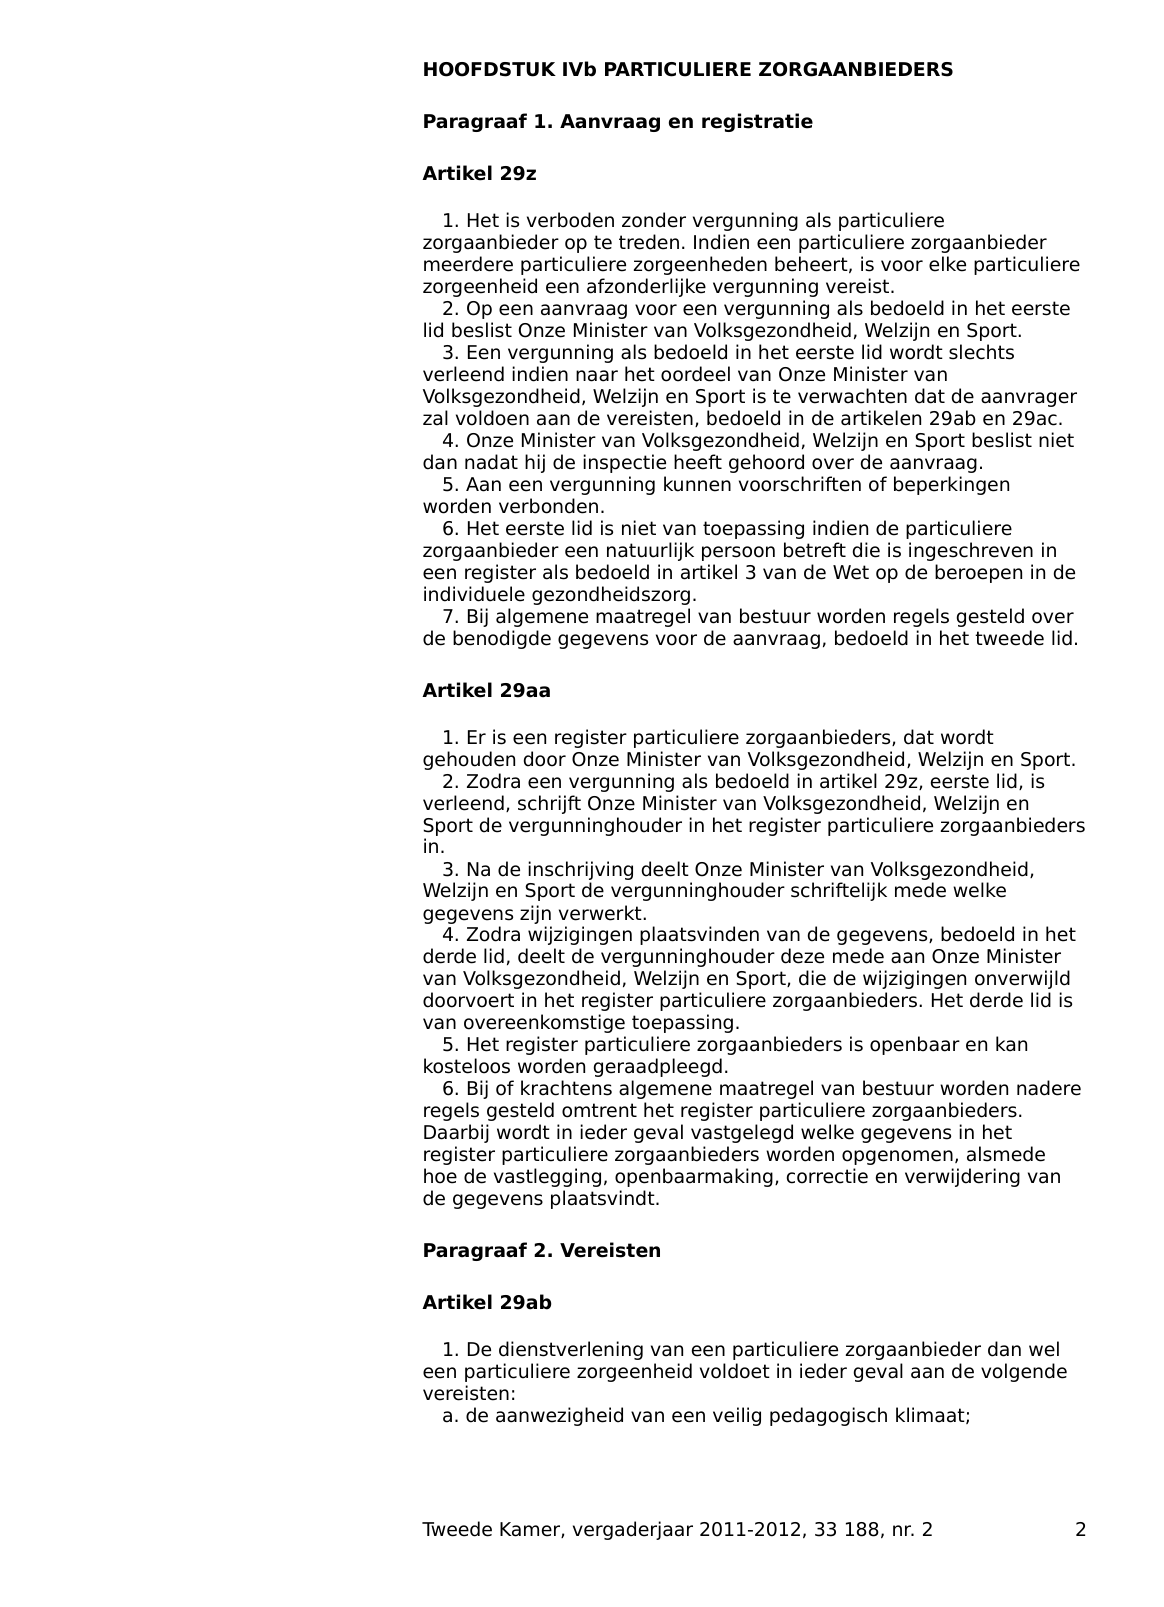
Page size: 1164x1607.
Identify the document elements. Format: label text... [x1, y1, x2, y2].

text 2. Op een aanvraag voor een vergunning als bedoeld in het eerste lid beslist Onze Minister van Volksgezondheid, Welzijn en Sport. [422, 298, 1087, 342]
text 4. Zodra wijzigingen plaatsvinden van de gegevens, bedoeld in het derde lid, deelt de vergunninghouder deze mede aan Onze Minister van Volksgezondheid, Welzijn en Sport, die de wijzigingen onverwijld doorvoert in het register particuliere zorgaanbieders. Het derde lid is van overeenkomstige toepassing. [422, 924, 1087, 1034]
text 7. Bij algemene maatregel van bestuur worden regels gesteld over de benodigde gegevens voor de aanvraag, bedoeld in het tweede lid. [422, 606, 1087, 649]
subtitle Artikel 29z [422, 163, 1087, 185]
text 1. Het is verboden zonder vergunning als particuliere zorgaanbieder op te treden. Indien een particuliere zorgaanbieder meerdere particuliere zorgeenheden beheert, is voor elke particuliere zorgeenheid een afzonderlijke vergunning vereist. [422, 210, 1087, 298]
text 3. Na de inschrijving deelt Onze Minister van Volksgezondheid, Welzijn en Sport de vergunninghouder schriftelijk mede welke gegevens zijn verwerkt. [422, 858, 1087, 924]
subtitle Paragraaf 1. Aanvraag en registratie [422, 111, 1087, 133]
text a. de aanwezigheid van een veilig pedagogisch klimaat; [422, 1405, 1087, 1427]
text 1. Er is een register particuliere zorgaanbieders, dat wordt gehouden door Onze Minister van Volksgezondheid, Welzijn en Sport. [422, 727, 1087, 771]
text 4. Onze Minister van Volksgezondheid, Welzijn en Sport beslist niet dan nadat hij de inspectie heeft gehoord over de aanvraag. [422, 430, 1087, 474]
text 2. Zodra een vergunning als bedoeld in artikel 29z, eerste lid, is verleend, schrijft Onze Minister van Volksgezondheid, Welzijn en Sport de vergunninghouder in het register particuliere zorgaanbieders in. [422, 771, 1087, 858]
subtitle Artikel 29ab [422, 1292, 1087, 1314]
subtitle Artikel 29aa [422, 679, 1087, 702]
text 6. Bij of krachtens algemene maatregel van bestuur worden nadere regels gesteld omtrent het register particuliere zorgaanbieders. Daarbij wordt in ieder geval vastgelegd welke gegevens in het register particuliere zorgaanbieders worden opgenomen, alsmede hoe de vastlegging, openbaarmaking, correctie en verwijdering van de gegevens plaatsvindt. [422, 1078, 1087, 1210]
subtitle HOOFDSTUK IVb PARTICULIERE ZORGAANBIEDERS [422, 59, 1087, 81]
text 6. Het eerste lid is niet van toepassing indien de particuliere zorgaanbieder een natuurlijk persoon betreft die is ingeschreven in een register als bedoeld in artikel 3 van de Wet op de beroepen in de individuele gezondheidszorg. [422, 518, 1087, 606]
text 5. Aan een vergunning kunnen voorschriften of beperkingen worden verbonden. [422, 474, 1087, 518]
subtitle Paragraaf 2. Vereisten [422, 1240, 1087, 1262]
text 3. Een vergunning als bedoeld in het eerste lid wordt slechts verleend indien naar het oordeel van Onze Minister van Volksgezondheid, Welzijn en Sport is te verwachten dat de aanvrager zal voldoen aan de vereisten, bedoeld in de artikelen 29ab en 29ac. [422, 342, 1087, 430]
text 5. Het register particuliere zorgaanbieders is openbaar en kan kosteloos worden geraadpleegd. [422, 1034, 1087, 1078]
text 1. De dienstverlening van een particuliere zorgaanbieder dan wel een particuliere zorgeenheid voldoet in ieder geval aan de volgende vereisten: [422, 1339, 1087, 1405]
